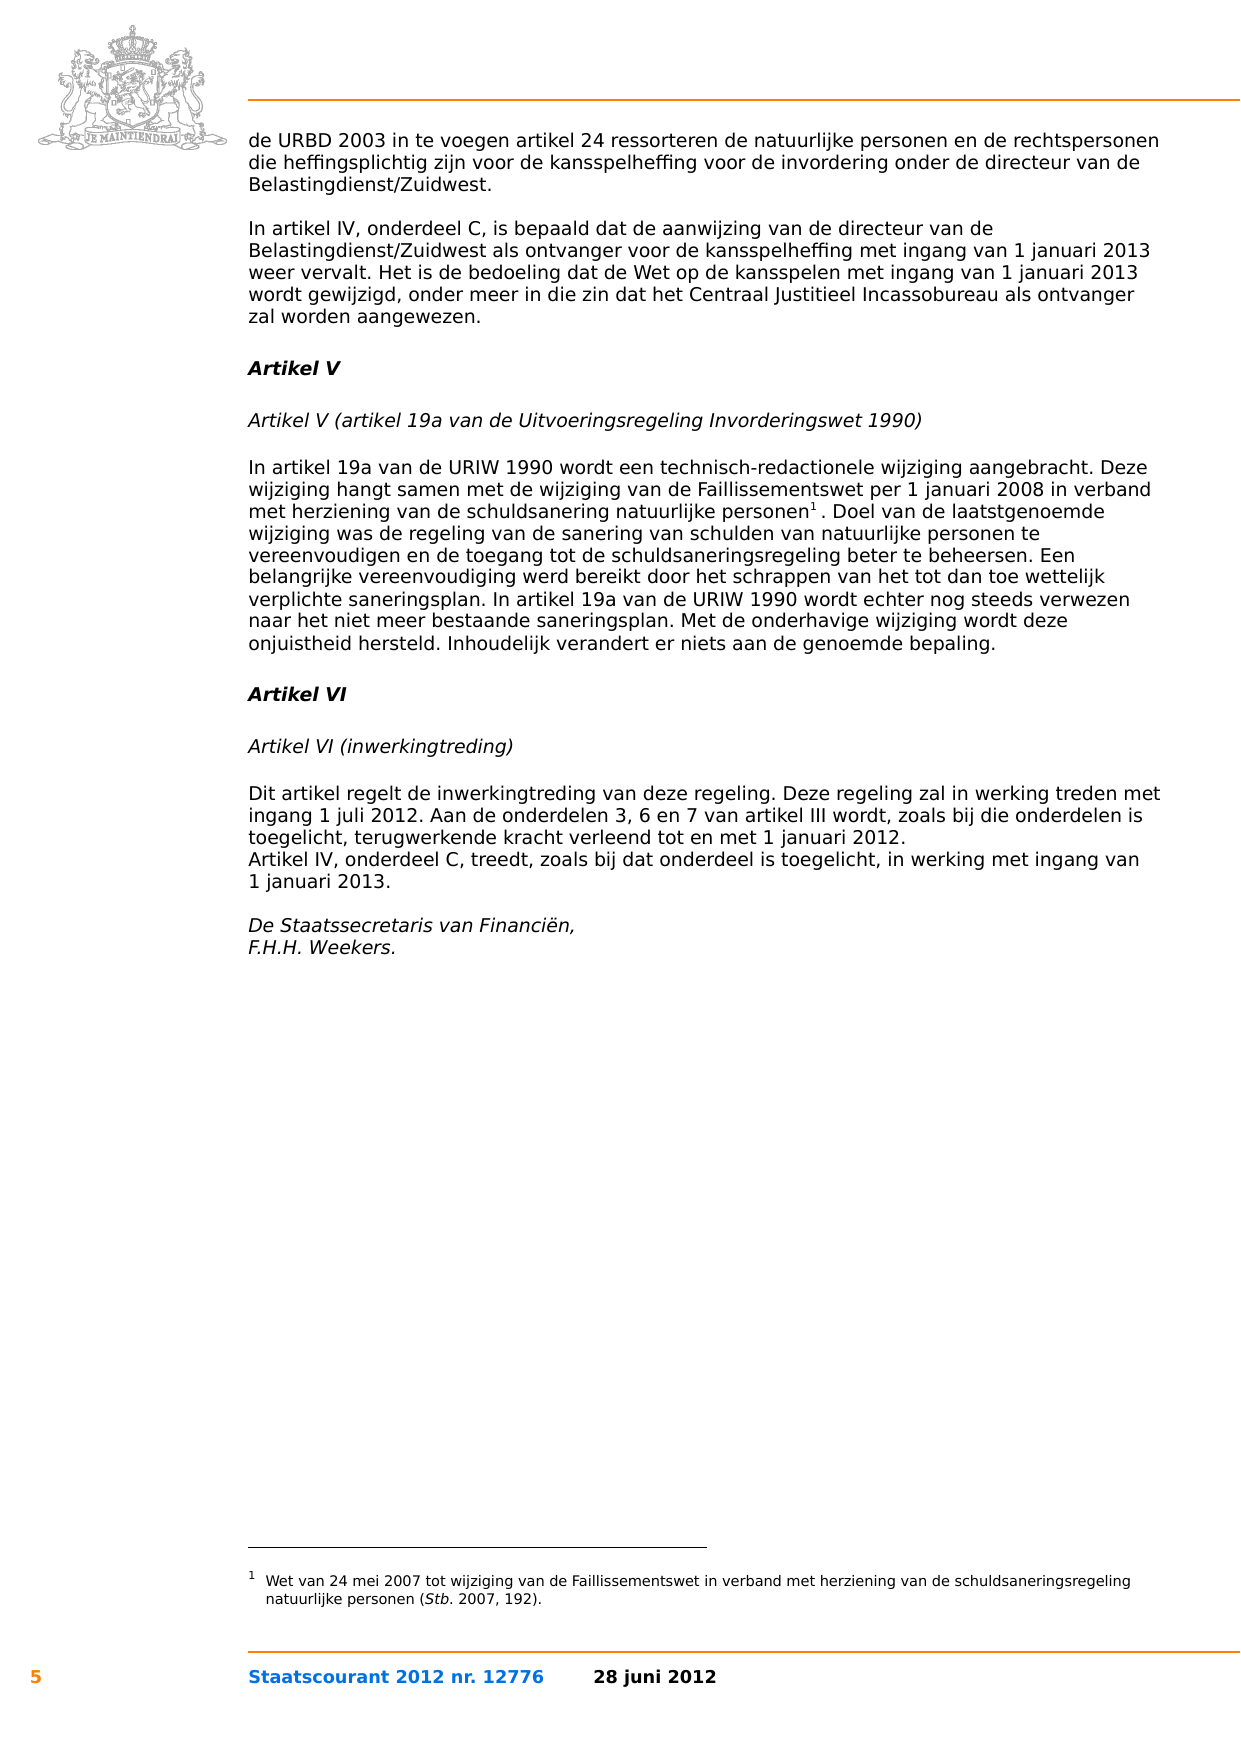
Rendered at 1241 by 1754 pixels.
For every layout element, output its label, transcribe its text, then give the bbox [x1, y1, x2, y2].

text de URBD 2003 in te voegen artikel 24 ressorteren de natuurlijke personen en de rechtspersonen die heffingsplichtig zijn voor de kansspelheffing voor de invordering onder de directeur van de Belastingdienst/Zuidwest. [248, 130, 1163, 196]
picture [38, 25, 227, 150]
text De Staatssecretaris van Financiën, F.H.H. Weekers. [248, 915, 1163, 959]
subtitle Artikel VI (inwerkingtreding) [248, 736, 1163, 758]
subtitle Artikel VI [248, 684, 1163, 706]
subtitle Artikel V [248, 358, 1163, 379]
text Dit artikel regelt de inwerkingtreding van deze regeling. Deze regeling zal in werking treden met ingang 1 juli 2012. Aan de onderdelen 3, 6 en 7 van artikel III wordt, zoals bij die onderdelen is toegelicht, terugwerkende kracht verleend tot en met 1 januari 2012. [248, 783, 1163, 849]
text Artikel IV, onderdeel C, treedt, zoals bij dat onderdeel is toegelicht, in werking met ingang van 1 januari 2013. [248, 849, 1163, 893]
text Wet van 24 mei 2007 tot wijziging van de Faillissementswet in verband met herziening van de schuldsaneringsregeling natuurlijke personen (Stb. 2007, 192). [248, 1569, 1163, 1608]
subtitle Artikel V (artikel 19a van de Uitvoeringsregeling Invorderingswet 1990) [248, 409, 1163, 432]
text In artikel IV, onderdeel C, is bepaald dat de aanwijzing van de directeur van de Belastingdienst/Zuidwest als ontvanger voor de kansspelheffing met ingang van 1 januari 2013 weer vervalt. Het is de bedoeling dat de Wet op de kansspelen met ingang van 1 januari 2013 wordt gewijzigd, onder meer in die zin dat het Centraal Justitieel Incassobureau als ontvanger zal worden aangewezen. [248, 218, 1163, 328]
text In artikel 19a van de URIW 1990 wordt een technisch-redactionele wijziging aangebracht. Deze wijziging hangt samen met de wijziging van de Faillissementswet per 1 januari 2008 in verband met herziening van de schuldsanering natuurlijke personen. Doel van de laatstgenoemde wijziging was de regeling van de sanering van schulden van natuurlijke personen te vereenvoudigen en de toegang tot de schuldsaneringsregeling beter te beheersen. Een belangrijke vereenvoudiging werd bereikt door het schrappen van het tot dan toe wettelijk verplichte saneringsplan. In artikel 19a van de URIW 1990 wordt echter nog steeds verwezen naar het niet meer bestaande saneringsplan. Met de onderhavige wijziging wordt deze onjuistheid hersteld. Inhoudelijk verandert er niets aan de genoemde bepaling. [248, 457, 1163, 654]
